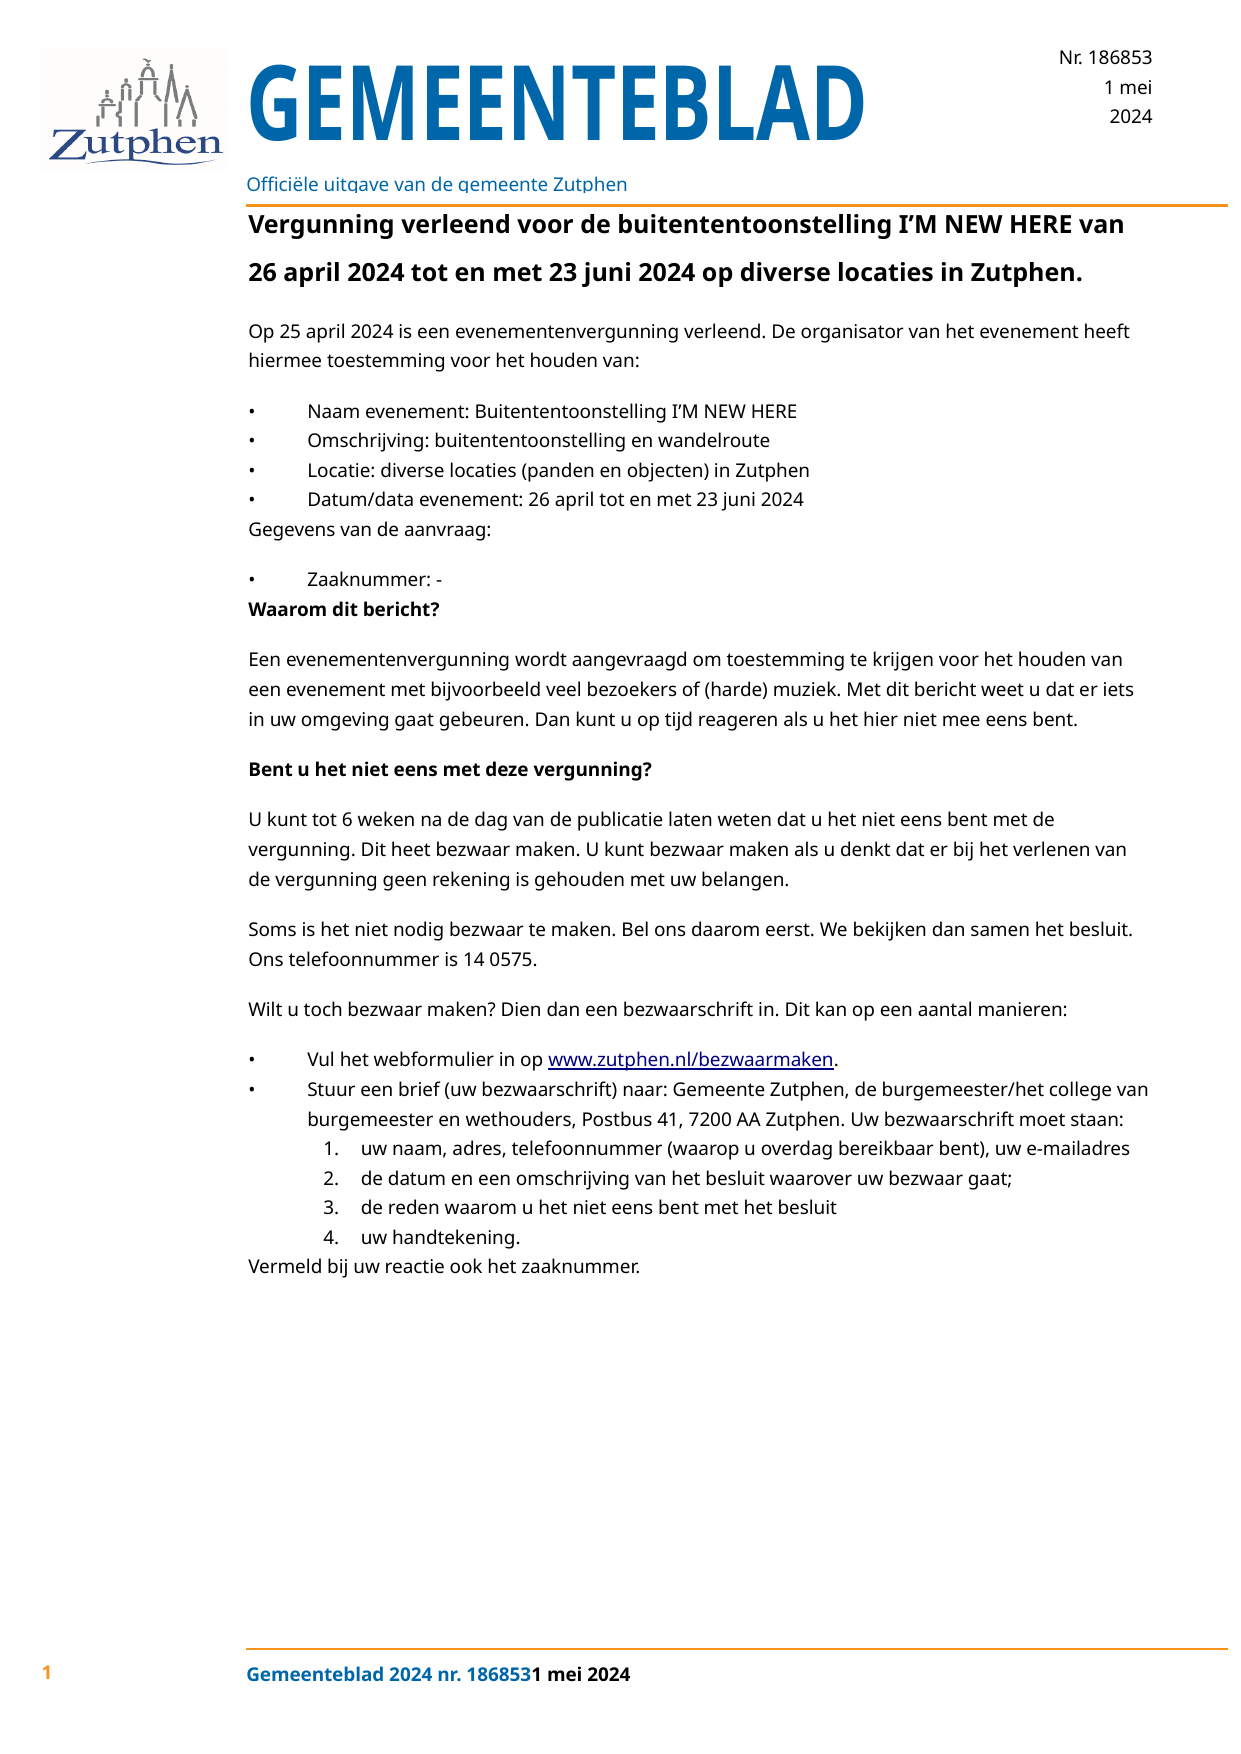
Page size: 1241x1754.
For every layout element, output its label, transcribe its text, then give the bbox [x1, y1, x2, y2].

picture [41, 47, 231, 172]
list Stuur een brief (uw bezwaarschrift) naar: Gemeente Zutphen, de burgemeester/het college van burgemeester en wethouders, Postbus 41, 7200 AA Zutphen. Uw bezwaarschrift moet staan: [248, 1076, 1152, 1132]
text Wilt u toch bezwaar maken? Dien dan een bezwaarschrift in. Dit kan op een aantal manieren: [248, 996, 1152, 1022]
text Bent u het niet eens met deze vergunning? [248, 756, 1152, 782]
text Waarom dit bericht? [248, 596, 1152, 622]
text Gegevens van de aanvraag: [248, 516, 1152, 542]
list Datum/data evenement: 26 april tot en met 23 juni 2024 [248, 487, 1152, 512]
list Vul het webformulier in op www.zutphen.nl/bezwaarmaken. [248, 1047, 1152, 1072]
text Soms is het niet nodig bezwaar te maken. Bel ons daarom eerst. We bekijken dan samen het besluit. Ons telefoonnummer is 14 0575. [248, 916, 1152, 972]
list uw handtekening. [323, 1224, 1152, 1250]
list Zaaknummer: - [248, 567, 1152, 592]
list Locatie: diverse locaties (panden en objecten) in Zutphen [248, 457, 1152, 483]
list de reden waarom u het niet eens bent met het besluit [323, 1194, 1152, 1220]
text U kunt tot 6 weken na de dag van de publicatie laten weten dat u het niet eens bent met de vergunning. Dit heet bezwaar maken. U kunt bezwaar maken als u denkt dat er bij het verlenen van de vergunning geen rekening is gehouden met uw belangen. [248, 807, 1152, 892]
text Vergunning verleend voor de buitententoonstelling I’M NEW HERE van 26 april 2024 tot en met 23 juni 2024 op diverse locaties in Zutphen. [248, 207, 1152, 288]
list Naam evenement: Buitententoonstelling I’M NEW HERE [248, 398, 1152, 424]
text Een evenementenvergunning wordt aangevraagd om toestemming te krijgen voor het houden van een evenement met bijvoorbeeld veel bezoekers of (harde) muziek. Met dit bericht weet u dat er iets in uw omgeving gaat gebeuren. Dan kunt u op tijd reageren als u het hier niet mee eens bent. [248, 647, 1152, 732]
list uw naam, adres, telefoonnummer (waarop u overdag bereikbaar bent), uw e-mailadres [323, 1135, 1152, 1161]
text Op 25 april 2024 is een evenementenvergunning verleend. De organisator van het evenement heeft hiermee toestemming voor het houden van: [248, 318, 1152, 373]
list de datum en een omschrijving van het besluit waarover uw bezwaar gaat; [323, 1165, 1152, 1191]
text Vermeld bij uw reactie ook het zaaknummer. [248, 1254, 1152, 1279]
list Omschrijving: buitententoonstelling en wandelroute [248, 427, 1152, 453]
